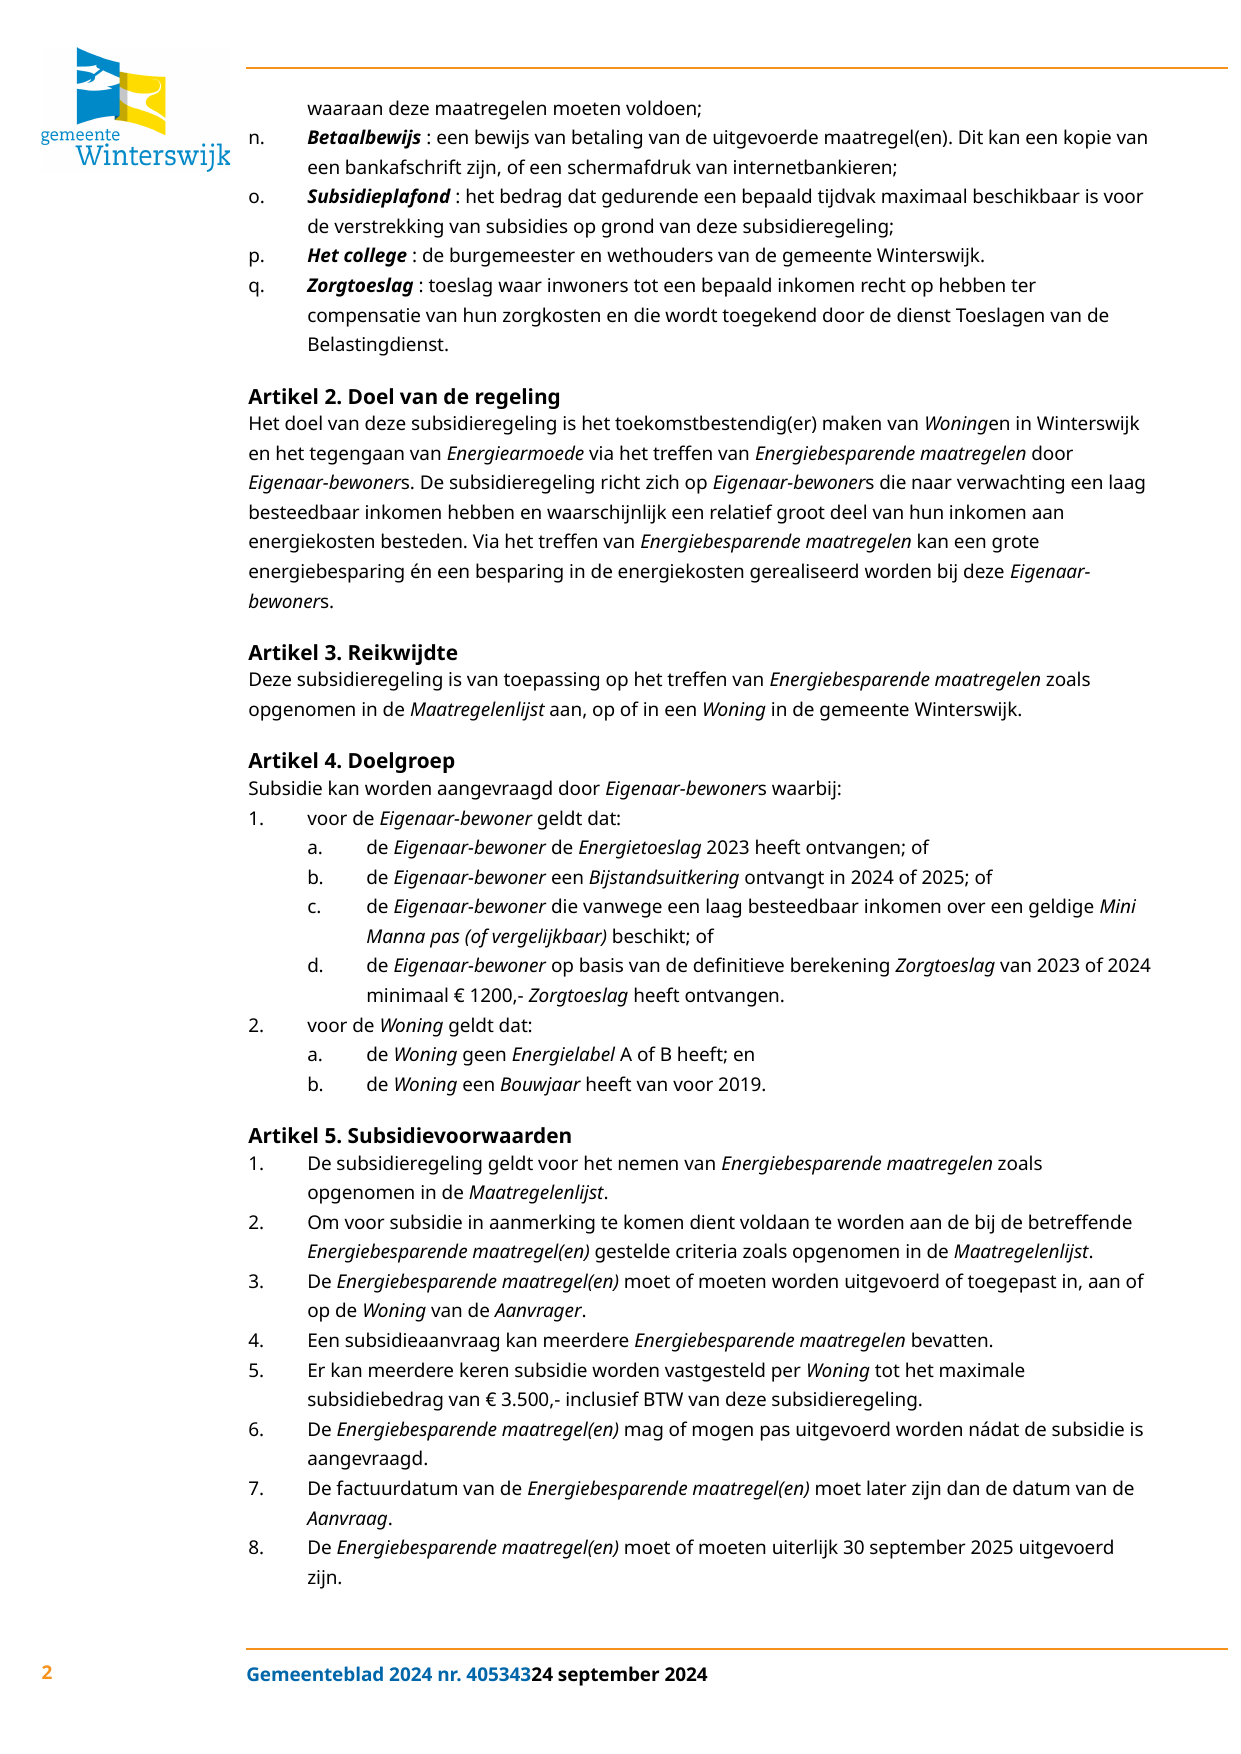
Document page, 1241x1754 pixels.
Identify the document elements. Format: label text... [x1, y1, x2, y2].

picture [41, 47, 231, 172]
list Subsidieplafond : het bedrag dat gedurende een bepaald tijdvak maximaal beschikbaar is voor de verstrekking van subsidies op grond van deze subsidieregeling; [248, 183, 1152, 239]
text Artikel 4. Doelgroep [248, 747, 1152, 775]
list waaraan deze maatregelen moeten voldoen; [248, 95, 1152, 121]
list de Eigenaar-bewoner een Bijstandsuitkering ontvangt in 2024 of 2025; of [307, 864, 1152, 889]
list voor de Eigenaar-bewoner geldt dat: [248, 805, 1152, 830]
list De factuurdatum van de Energiebesparende maatregel(en) moet later zijn dan de datum van de Aanvraag. [248, 1475, 1152, 1531]
list de Eigenaar-bewoner de Energietoeslag 2023 heeft ontvangen; of [307, 834, 1152, 860]
list Om voor subsidie in aanmerking te komen dient voldaan te worden aan de bij de betreffende Energiebesparende maatregel(en) gestelde criteria zoals opgenomen in de Maatregelenlijst. [248, 1209, 1152, 1264]
list de Woning een Bouwjaar heeft van voor 2019. [307, 1071, 1152, 1097]
list voor de Woning geldt dat: [248, 1012, 1152, 1037]
list Er kan meerdere keren subsidie worden vastgesteld per Woning tot het maximale subsidiebedrag van € 3.500,- inclusief BTW van deze subsidieregeling. [248, 1357, 1152, 1412]
text Artikel 3. Reikwijdte [248, 638, 1152, 667]
text Artikel 5. Subsidievoorwaarden [248, 1121, 1152, 1150]
list de Eigenaar-bewoner die vanwege een laag besteedbaar inkomen over een geldige Mini Manna pas (of vergelijkbaar) beschikt; of [307, 893, 1152, 949]
list De Energiebesparende maatregel(en) moet of moeten uiterlijk 30 september 2025 uitgevoerd zijn. [248, 1534, 1152, 1590]
text Het doel van deze subsidieregeling is het toekomstbestendig(er) maken van Woningen in Winterswijk en het tegengaan van Energiearmoede via het treffen van Energiebesparende maatregelen door Eigenaar-bewoners. De subsidieregeling richt zich op Eigenaar-bewoners die naar verwachting een laag besteedbaar inkomen hebben en waarschijnlijk een relatief groot deel van hun inkomen aan energiekosten besteden. Via het treffen van Energiebesparende maatregelen kan een grote energiebesparing én een besparing in de energiekosten gerealiseerd worden bij deze Eigenaar-bewoners. [248, 410, 1152, 613]
list De subsidieregeling geldt voor het nemen van Energiebesparende maatregelen zoals opgenomen in de Maatregelenlijst. [248, 1150, 1152, 1205]
list De Energiebesparende maatregel(en) moet of moeten worden uitgevoerd of toegepast in, aan of op de Woning van de Aanvrager. [248, 1268, 1152, 1323]
text Subsidie kan worden aangevraagd door Eigenaar-bewoners waarbij: [248, 775, 1152, 801]
picture [225, 153, 231, 162]
list Zorgtoeslag : toeslag waar inwoners tot een bepaald inkomen recht op hebben ter compensatie van hun zorgkosten en die wordt toegekend door de dienst Toeslagen van de Belastingdienst. [248, 272, 1152, 357]
list Een subsidieaanvraag kan meerdere Energiebesparende maatregelen bevatten. [248, 1327, 1152, 1353]
list Het college : de burgemeester en wethouders van de gemeente Winterswijk. [248, 243, 1152, 268]
list De Energiebesparende maatregel(en) mag of mogen pas uitgevoerd worden nádat de subsidie is aangevraagd. [248, 1416, 1152, 1471]
text Artikel 2. Doel van de regeling [248, 382, 1152, 410]
list Betaalbewijs : een bewijs van betaling van de uitgevoerde maatregel(en). Dit kan een kopie van een bankafschrift zijn, of een schermafdruk van internetbankieren; [248, 124, 1152, 180]
text Deze subsidieregeling is van toepassing op het treffen van Energiebesparende maatregelen zoals opgenomen in de Maatregelenlijst aan, op of in een Woning in de gemeente Winterswijk. [248, 667, 1152, 722]
list de Woning geen Energielabel A of B heeft; en [307, 1041, 1152, 1067]
list de Eigenaar-bewoner op basis van de definitieve berekening Zorgtoeslag van 2023 of 2024 minimaal € 1200,- Zorgtoeslag heeft ontvangen. [307, 953, 1152, 1008]
